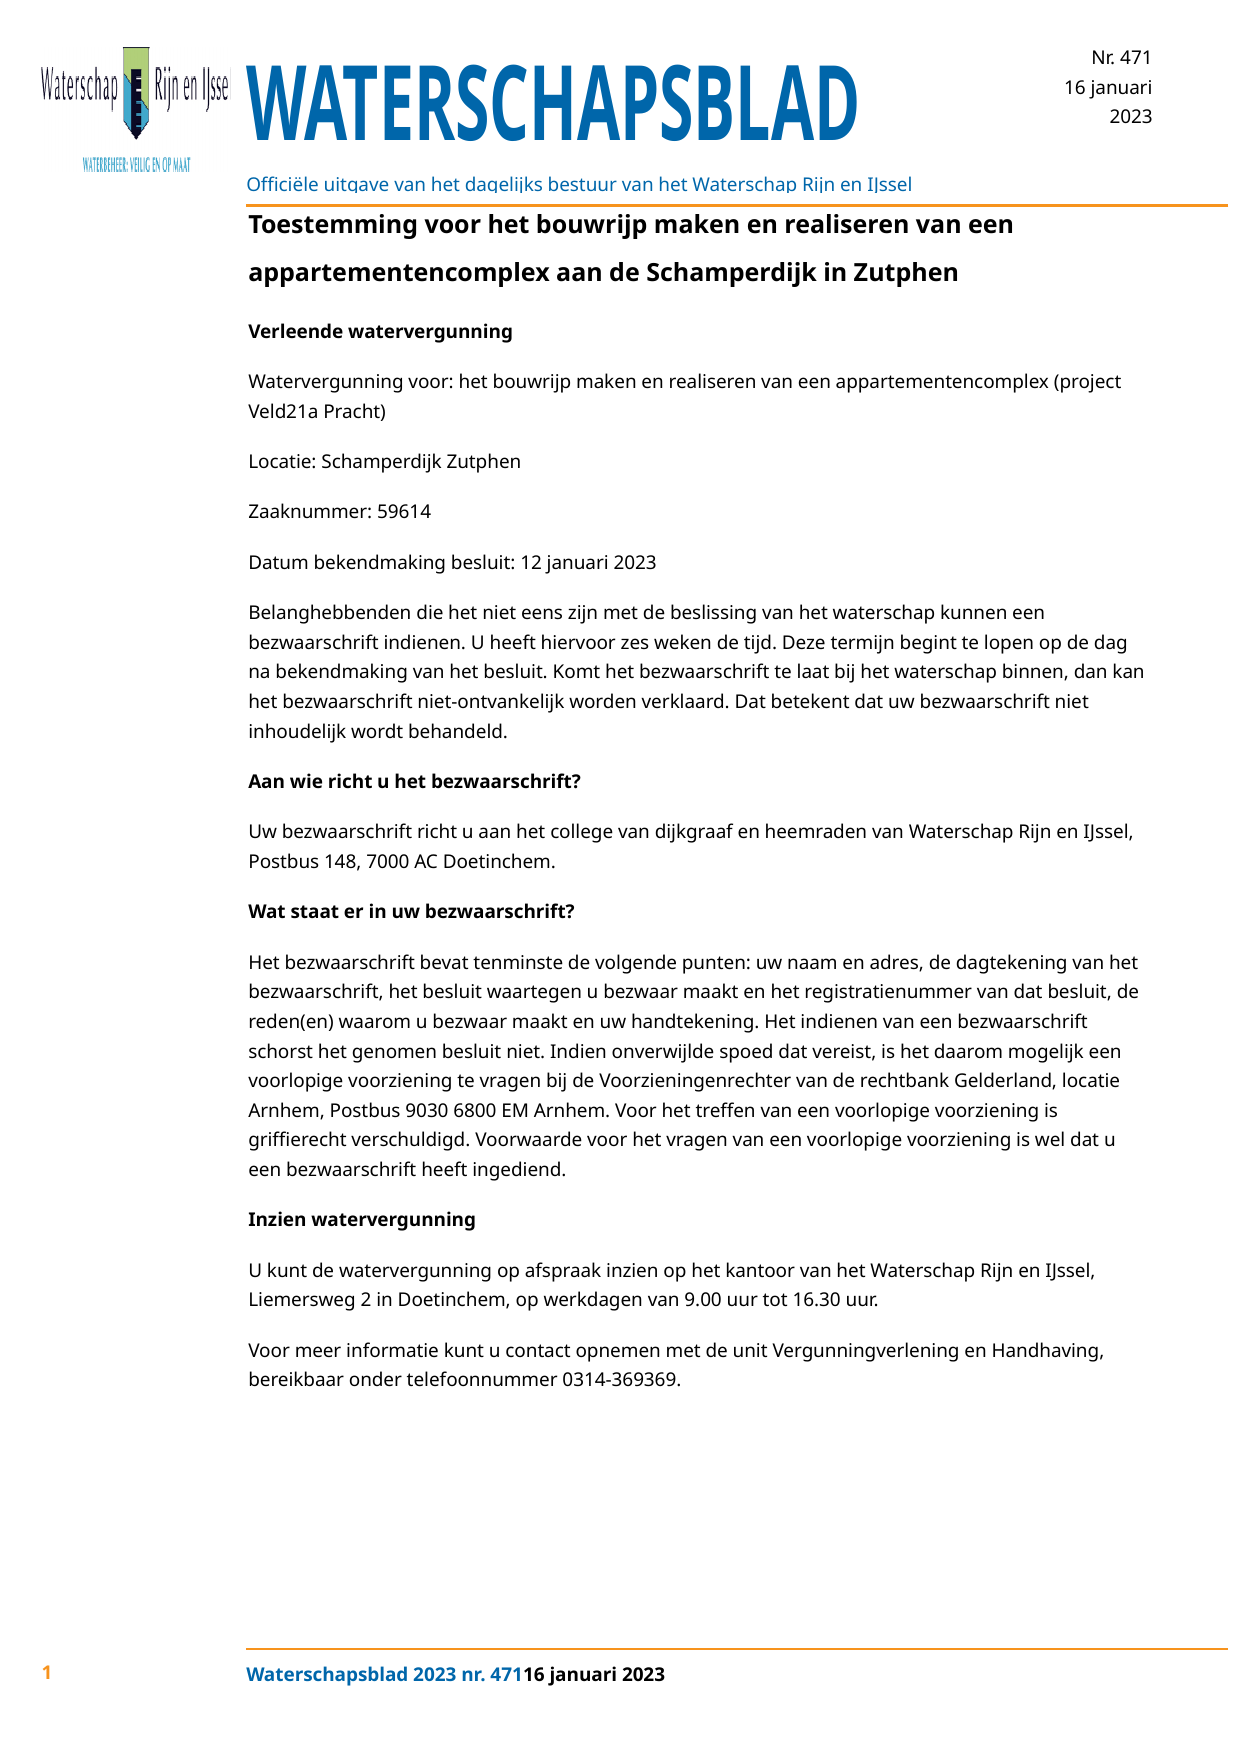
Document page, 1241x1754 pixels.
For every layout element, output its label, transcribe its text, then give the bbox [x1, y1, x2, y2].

text Belanghebbenden die het niet eens zijn met de beslissing van het waterschap kunnen een bezwaarschrift indienen. U heeft hiervoor zes weken de tijd. Deze termijn begint te lopen op de dag na bekendmaking van het besluit. Komt het bezwaarschrift te laat bij het waterschap binnen, dan kan het bezwaarschrift niet-ontvankelijk worden verklaard. Dat betekent dat uw bezwaarschrift niet inhoudelijk wordt behandeld. [248, 599, 1152, 744]
text Watervergunning voor: het bouwrijp maken en realiseren van een appartementencomplex (project Veld21a Pracht) [248, 368, 1152, 424]
text Toestemming voor het bouwrijp maken en realiseren van een appartementencomplex aan de Schamperdijk in Zutphen [248, 207, 1152, 288]
text Inzien watervergunning [248, 1207, 1152, 1232]
text Wat staat er in uw bezwaarschrift? [248, 899, 1152, 924]
text Zaaknummer: 59614 [248, 499, 1152, 524]
text Uw bezwaarschrift richt u aan het college van dijkgraaf en heemraden van Waterschap Rijn en IJssel, Postbus 148, 7000 AC Doetinchem. [248, 819, 1152, 874]
text Datum bekendmaking besluit: 12 januari 2023 [248, 549, 1152, 575]
text Locatie: Schamperdijk Zutphen [248, 448, 1152, 474]
text Aan wie richt u het bezwaarschrift? [248, 768, 1152, 794]
text Het bezwaarschrift bevat tenminste de volgende punten: uw naam en adres, de dagtekening van het bezwaarschrift, het besluit waartegen u bezwaar maakt en het registratienummer van dat besluit, de reden(en) waarom u bezwaar maakt en uw handtekening. Het indienen van een bezwaarschrift schorst het genomen besluit niet. Indien onverwijlde spoed dat vereist, is het daarom mogelijk een voorlopige voorziening te vragen bij de Voorzieningenrechter van de rechtbank Gelderland, locatie Arnhem, Postbus 9030 6800 EM Arnhem. Voor het treffen van een voorlopige voorziening is griffierecht verschuldigd. Voorwaarde voor het vragen van een voorlopige voorziening is wel dat u een bezwaarschrift heeft ingediend. [248, 949, 1152, 1182]
text Verleende watervergunning [248, 318, 1152, 344]
text Voor meer informatie kunt u contact opnemen met de unit Vergunningverlening en Handhaving, bereikbaar onder telefoonnummer 0314-369369. [248, 1337, 1152, 1392]
picture [41, 47, 231, 172]
text U kunt de watervergunning op afspraak inzien op het kantoor van het Waterschap Rijn en IJssel, Liemersweg 2 in Doetinchem, op werkdagen van 9.00 uur tot 16.30 uur. [248, 1257, 1152, 1312]
